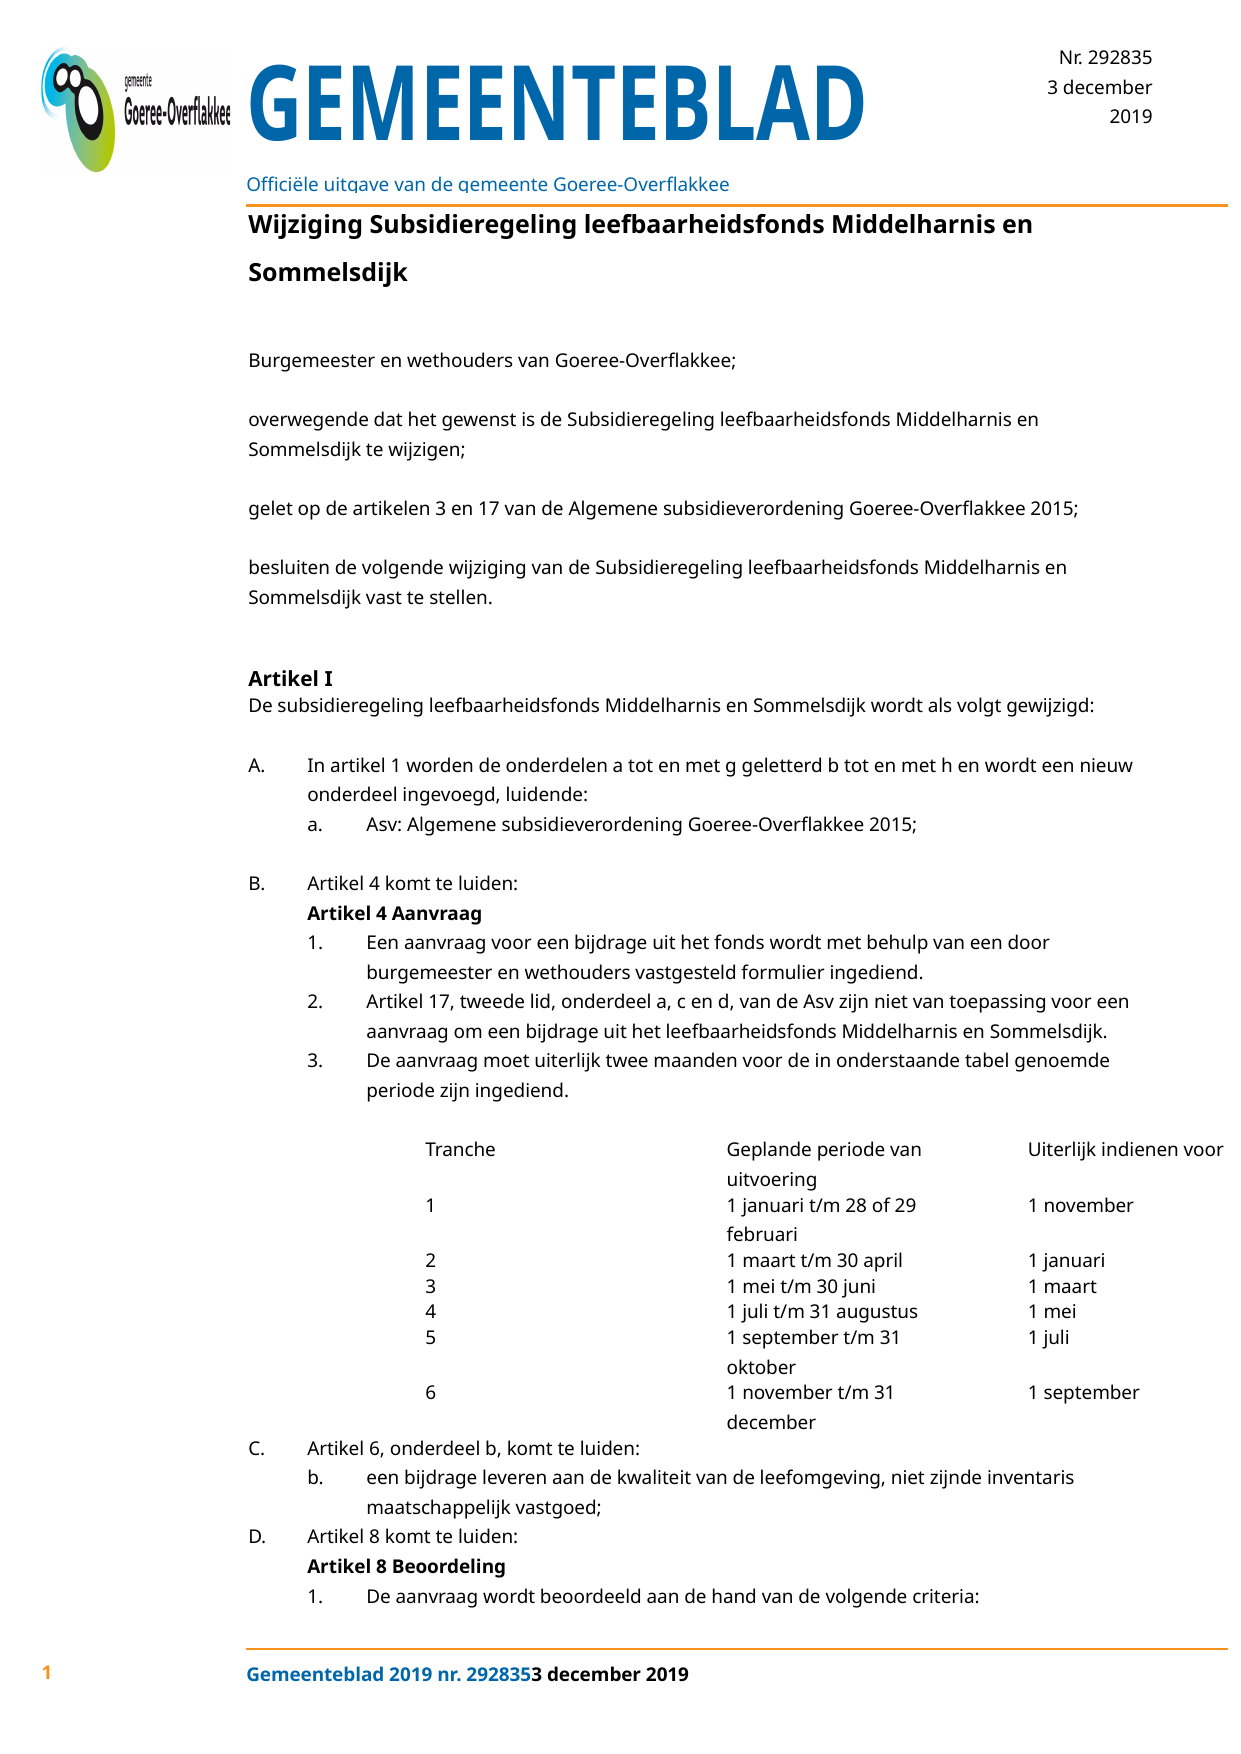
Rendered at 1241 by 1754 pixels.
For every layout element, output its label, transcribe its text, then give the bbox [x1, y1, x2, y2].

table_cell 1 januari t/m 28 of 29 februari [667, 1192, 968, 1247]
table_cell 2 [366, 1247, 667, 1273]
table_header Uiterlijk indienen voor [969, 1136, 1240, 1192]
table_cell 1 november [969, 1192, 1240, 1247]
list Asv: Algemene subsidieverordening Goeree-Overflakkee 2015; [307, 811, 1152, 837]
list Artikel 8 Beoordeling [248, 1553, 1152, 1579]
text besluiten de volgende wijziging van de Subsidieregeling leefbaarheidsfonds Middelharnis en Sommelsdijk vast te stellen. [248, 554, 1152, 610]
table_cell 1 juli t/m 31 augustus [667, 1299, 968, 1324]
picture [41, 47, 231, 172]
table_cell 1 september [969, 1380, 1240, 1435]
list Artikel 8 komt te luiden: [248, 1524, 1152, 1549]
list Artikel 4 komt te luiden: [248, 870, 1152, 896]
table_cell 6 [366, 1380, 667, 1435]
table_cell 5 [366, 1324, 667, 1379]
table_cell 1 januari [969, 1247, 1240, 1273]
text overwegende dat het gewenst is de Subsidieregeling leefbaarheidsfonds Middelharnis en Sommelsdijk te wijzigen; [248, 407, 1152, 462]
table_cell 1 november t/m 31 december [667, 1380, 968, 1435]
text Wijziging Subsidieregeling leefbaarheidsfonds Middelharnis en Sommelsdijk [248, 207, 1152, 288]
list De aanvraag wordt beoordeeld aan de hand van de volgende criteria: [307, 1583, 1152, 1609]
text gelet op de artikelen 3 en 17 van de Algemene subsidieverordening Goeree-Overflakkee 2015; [248, 495, 1152, 521]
table_header Geplande periode van uitvoering [667, 1136, 968, 1192]
list Artikel 4 Aanvraag [248, 900, 1152, 925]
table_cell 1 september t/m 31 oktober [667, 1324, 968, 1379]
table_cell 4 [366, 1299, 667, 1324]
table_cell 1 [366, 1192, 667, 1247]
list een bijdrage leveren aan de kwaliteit van de leefomgeving, niet zijnde inventaris maatschappelijk vastgoed; [307, 1464, 1152, 1520]
text De subsidieregeling leefbaarheidsfonds Middelharnis en Sommelsdijk wordt als volgt gewijzigd: [248, 693, 1152, 718]
list In artikel 1 worden de onderdelen a tot en met g geletterd b tot en met h en wordt een nieuw onderdeel ingevoegd, luidende: [248, 752, 1152, 807]
list Artikel 6, onderdeel b, komt te luiden: [248, 1435, 1152, 1461]
text Artikel I [248, 664, 1152, 693]
table_cell 1 mei t/m 30 juni [667, 1273, 968, 1298]
table_cell 1 juli [969, 1324, 1240, 1379]
table_cell 1 maart [969, 1273, 1240, 1298]
table_cell 1 maart t/m 30 april [667, 1247, 968, 1273]
list De aanvraag moet uiterlijk twee maanden voor de in onderstaande tabel genoemde periode zijn ingediend. [307, 1048, 1152, 1103]
text Burgemeester en wethouders van Goeree-Overflakkee; [248, 347, 1152, 373]
list Artikel 17, tweede lid, onderdeel a, c en d, van de Asv zijn niet van toepassing voor een aanvraag om een bijdrage uit het leefbaarheidsfonds Middelharnis en Sommelsdijk. [307, 988, 1152, 1044]
table_cell 1 mei [969, 1299, 1240, 1324]
table_cell 3 [366, 1273, 667, 1298]
table_header Tranche [366, 1136, 667, 1192]
list Een aanvraag voor een bijdrage uit het fonds wordt met behulp van een door burgemeester en wethouders vastgesteld formulier ingediend. [307, 929, 1152, 984]
